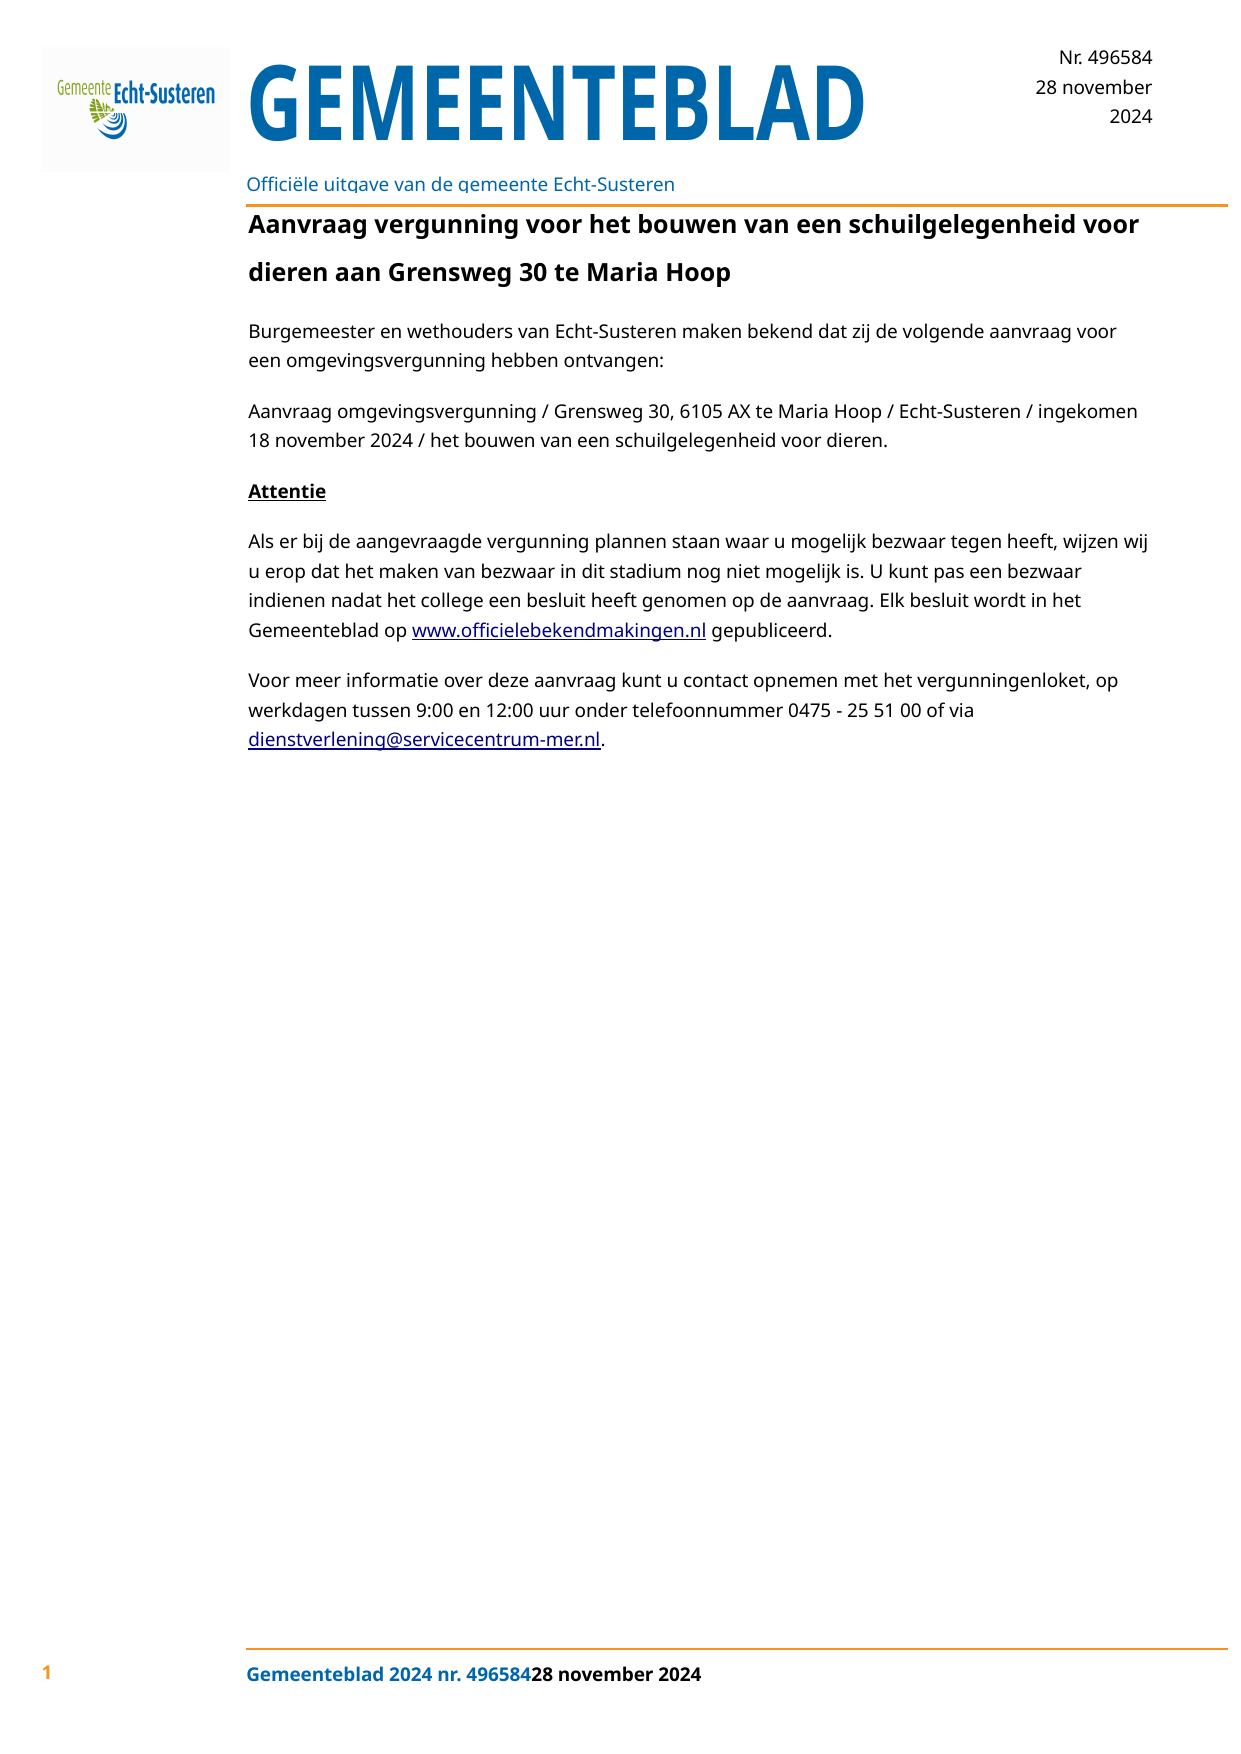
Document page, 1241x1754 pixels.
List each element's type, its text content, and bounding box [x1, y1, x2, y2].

text Attentie [248, 478, 1152, 504]
text Burgemeester en wethouders van Echt-Susteren maken bekend dat zij de volgende aanvraag voor een omgevingsvergunning hebben ontvangen: [248, 318, 1152, 373]
text Aanvraag omgevingsvergunning / Grensweg 30, 6105 AX te Maria Hoop / Echt-Susteren / ingekomen 18 november 2024 / het bouwen van een schuilgelegenheid voor dieren. [248, 398, 1152, 453]
text Voor meer informatie over deze aanvraag kunt u contact opnemen met het vergunningenloket, op werkdagen tussen 9:00 en 12:00 uur onder telefoonnummer 0475 - 25 51 00 of via dienstverlening@servicecentrum-mer.nl. [248, 667, 1152, 752]
text Als er bij de aangevraagde vergunning plannen staan waar u mogelijk bezwaar tegen heeft, wijzen wij u erop dat het maken van bezwaar in dit stadium nog niet mogelijk is. U kunt pas een bezwaar indienen nadat het college een besluit heeft genomen op de aanvraag. Elk besluit wordt in het Gemeenteblad op www.officielebekendmakingen.nl gepubliceerd. [248, 528, 1152, 643]
picture [41, 47, 231, 172]
text Aanvraag vergunning voor het bouwen van een schuilgelegenheid voor dieren aan Grensweg 30 te Maria Hoop [248, 207, 1152, 288]
